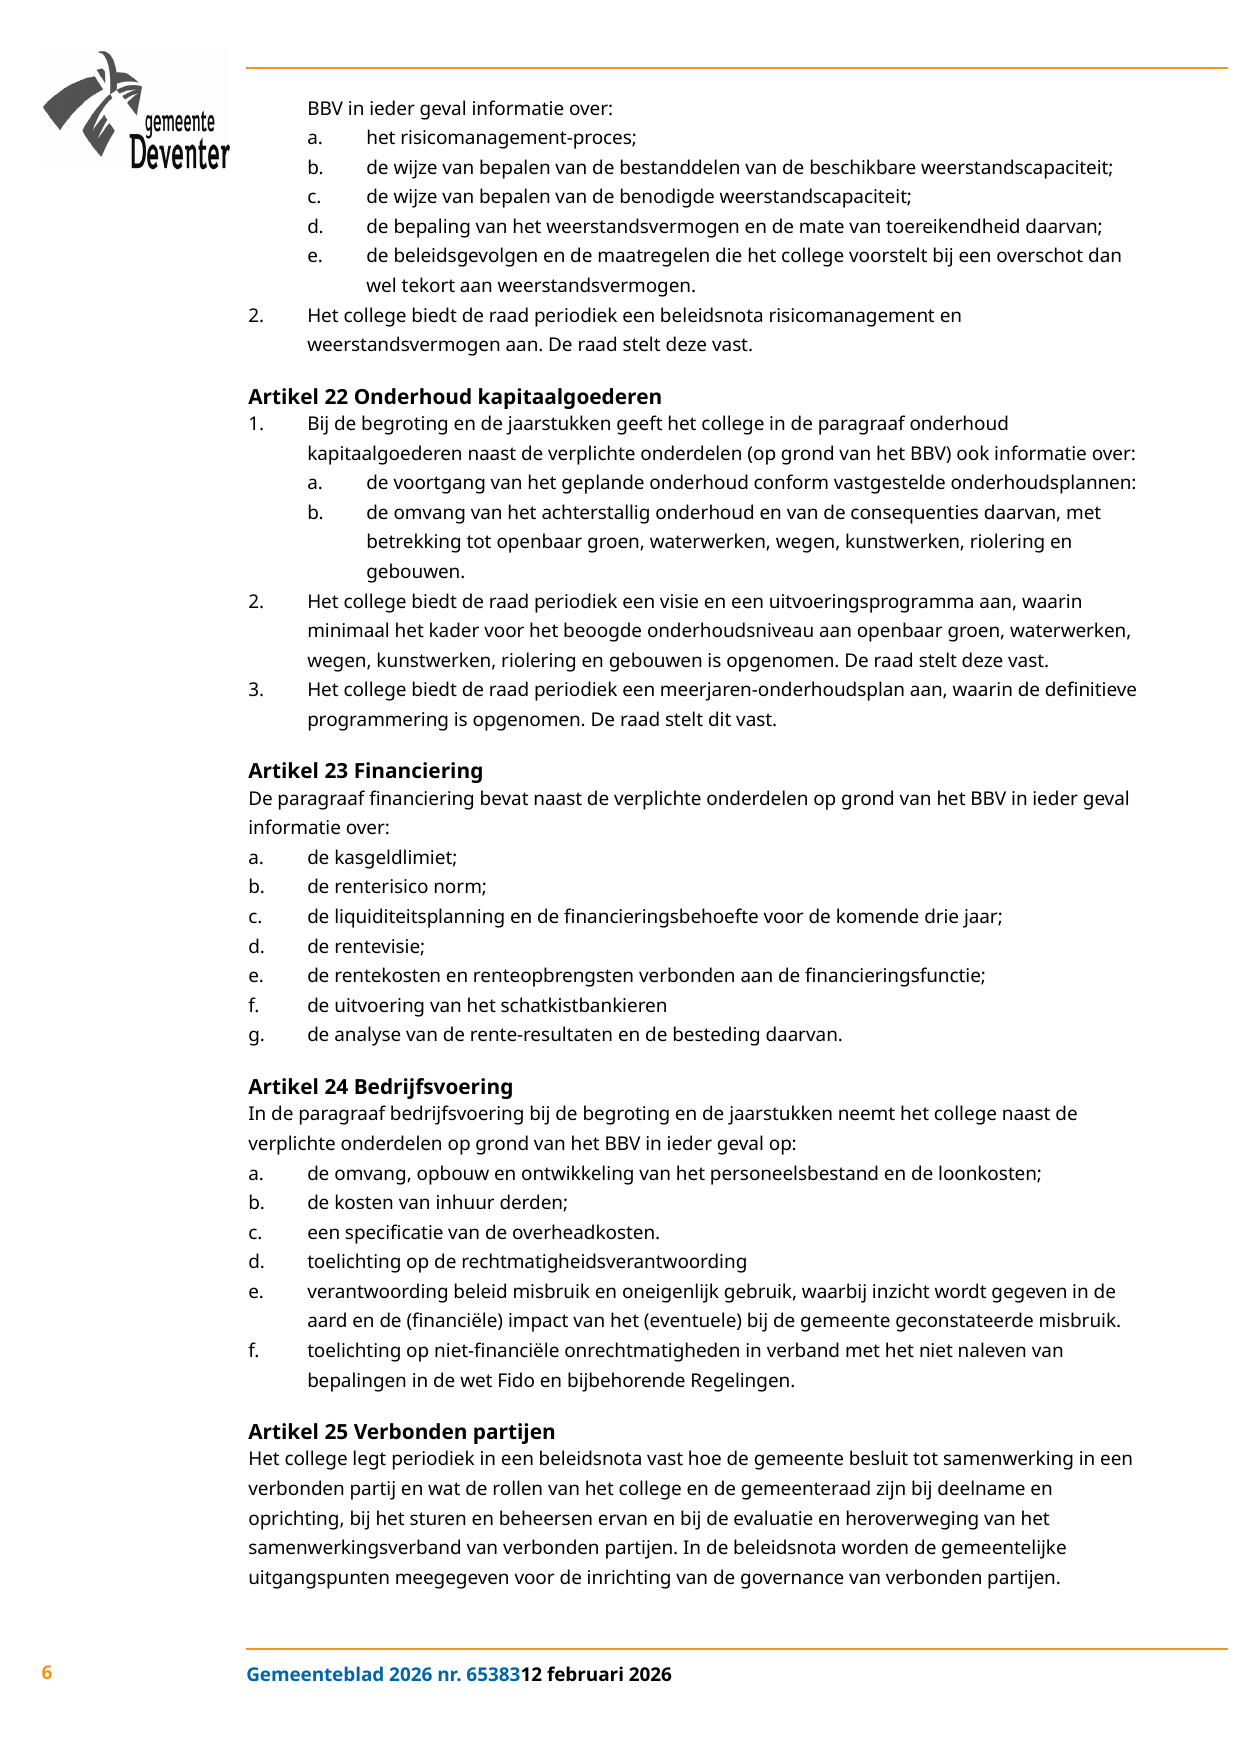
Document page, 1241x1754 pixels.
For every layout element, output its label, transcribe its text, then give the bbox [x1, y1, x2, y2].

list de bepaling van het weerstandsvermogen en de mate van toereikendheid daarvan; [307, 213, 1152, 239]
list de kasgeldlimiet; [248, 844, 1152, 870]
text Artikel 23 Financiering [248, 757, 1152, 785]
list Het college biedt de raad periodiek een visie en een uitvoeringsprogramma aan, waarin minimaal het kader voor het beoogde onderhoudsniveau aan openbaar groen, waterwerken, wegen, kunstwerken, riolering en gebouwen is opgenomen. De raad stelt deze vast. [248, 588, 1152, 673]
list de renterisico norm; [248, 874, 1152, 899]
list de voortgang van het geplande onderhoud conform vastgestelde onderhoudsplannen: [307, 469, 1152, 495]
text Het college legt periodiek in een beleidsnota vast hoe de gemeente besluit tot samenwerking in een verbonden partij en wat de rollen van het college en de gemeenteraad zijn bij deelname en oprichting, bij het sturen en beheersen ervan en bij de evaluatie en heroverweging van het samenwerkingsverband van verbonden partijen. In de beleidsnota worden de gemeentelijke uitgangspunten meegegeven voor de inrichting van de governance van verbonden partijen. [248, 1446, 1152, 1590]
text In de paragraaf bedrijfsvoering bij de begroting en de jaarstukken neemt het college naast de verplichte onderdelen op grond van het BBV in ieder geval op: [248, 1101, 1152, 1156]
list BBV in ieder geval informatie over: [248, 95, 1152, 121]
text Artikel 25 Verbonden partijen [248, 1417, 1152, 1446]
list de rentekosten en renteopbrengsten verbonden aan de financieringsfunctie; [248, 962, 1152, 988]
list de wijze van bepalen van de bestanddelen van de beschikbare weerstandscapaciteit; [307, 154, 1152, 180]
list het risicomanagement-proces; [307, 124, 1152, 150]
picture [41, 47, 231, 172]
text Artikel 24 Bedrijfsvoering [248, 1072, 1152, 1101]
list de omvang van het achterstallig onderhoud en van de consequenties daarvan, met betrekking tot openbaar groen, waterwerken, wegen, kunstwerken, riolering en gebouwen. [307, 499, 1152, 584]
list Bij de begroting en de jaarstukken geeft het college in de paragraaf onderhoud kapitaalgoederen naast de verplichte onderdelen (op grond van het BBV) ook informatie over: [248, 410, 1152, 466]
text De paragraaf financiering bevat naast de verplichte onderdelen op grond van het BBV in ieder geval informatie over: [248, 785, 1152, 840]
list verantwoording beleid misbruik en oneigenlijk gebruik, waarbij inzicht wordt gegeven in de aard en de (financiële) impact van het (eventuele) bij de gemeente geconstateerde misbruik. [248, 1278, 1152, 1333]
list de kosten van inhuur derden; [248, 1189, 1152, 1215]
list de rentevisie; [248, 933, 1152, 959]
list de omvang, opbouw en ontwikkeling van het personeelsbestand en de loonkosten; [248, 1160, 1152, 1185]
list de wijze van bepalen van de benodigde weerstandscapaciteit; [307, 183, 1152, 209]
list toelichting op niet-financiële onrechtmatigheden in verband met het niet naleven van bepalingen in de wet Fido en bijbehorende Regelingen. [248, 1337, 1152, 1392]
list Het college biedt de raad periodiek een meerjaren-onderhoudsplan aan, waarin de definitieve programmering is opgenomen. De raad stelt dit vast. [248, 677, 1152, 732]
list een specificatie van de overheadkosten. [248, 1219, 1152, 1244]
list Het college biedt de raad periodiek een beleidsnota risicomanagement en weerstandsvermogen aan. De raad stelt deze vast. [248, 302, 1152, 357]
text Artikel 22 Onderhoud kapitaalgoederen [248, 382, 1152, 410]
list de beleidsgevolgen en de maatregelen die het college voorstelt bij een overschot dan wel tekort aan weerstandsvermogen. [307, 243, 1152, 298]
list toelichting op de rechtmatigheidsverantwoording [248, 1248, 1152, 1274]
list de analyse van de rente-resultaten en de besteding daarvan. [248, 1022, 1152, 1047]
list de uitvoering van het schatkistbankieren [248, 992, 1152, 1018]
list de liquiditeitsplanning en de financieringsbehoefte voor de komende drie jaar; [248, 903, 1152, 929]
